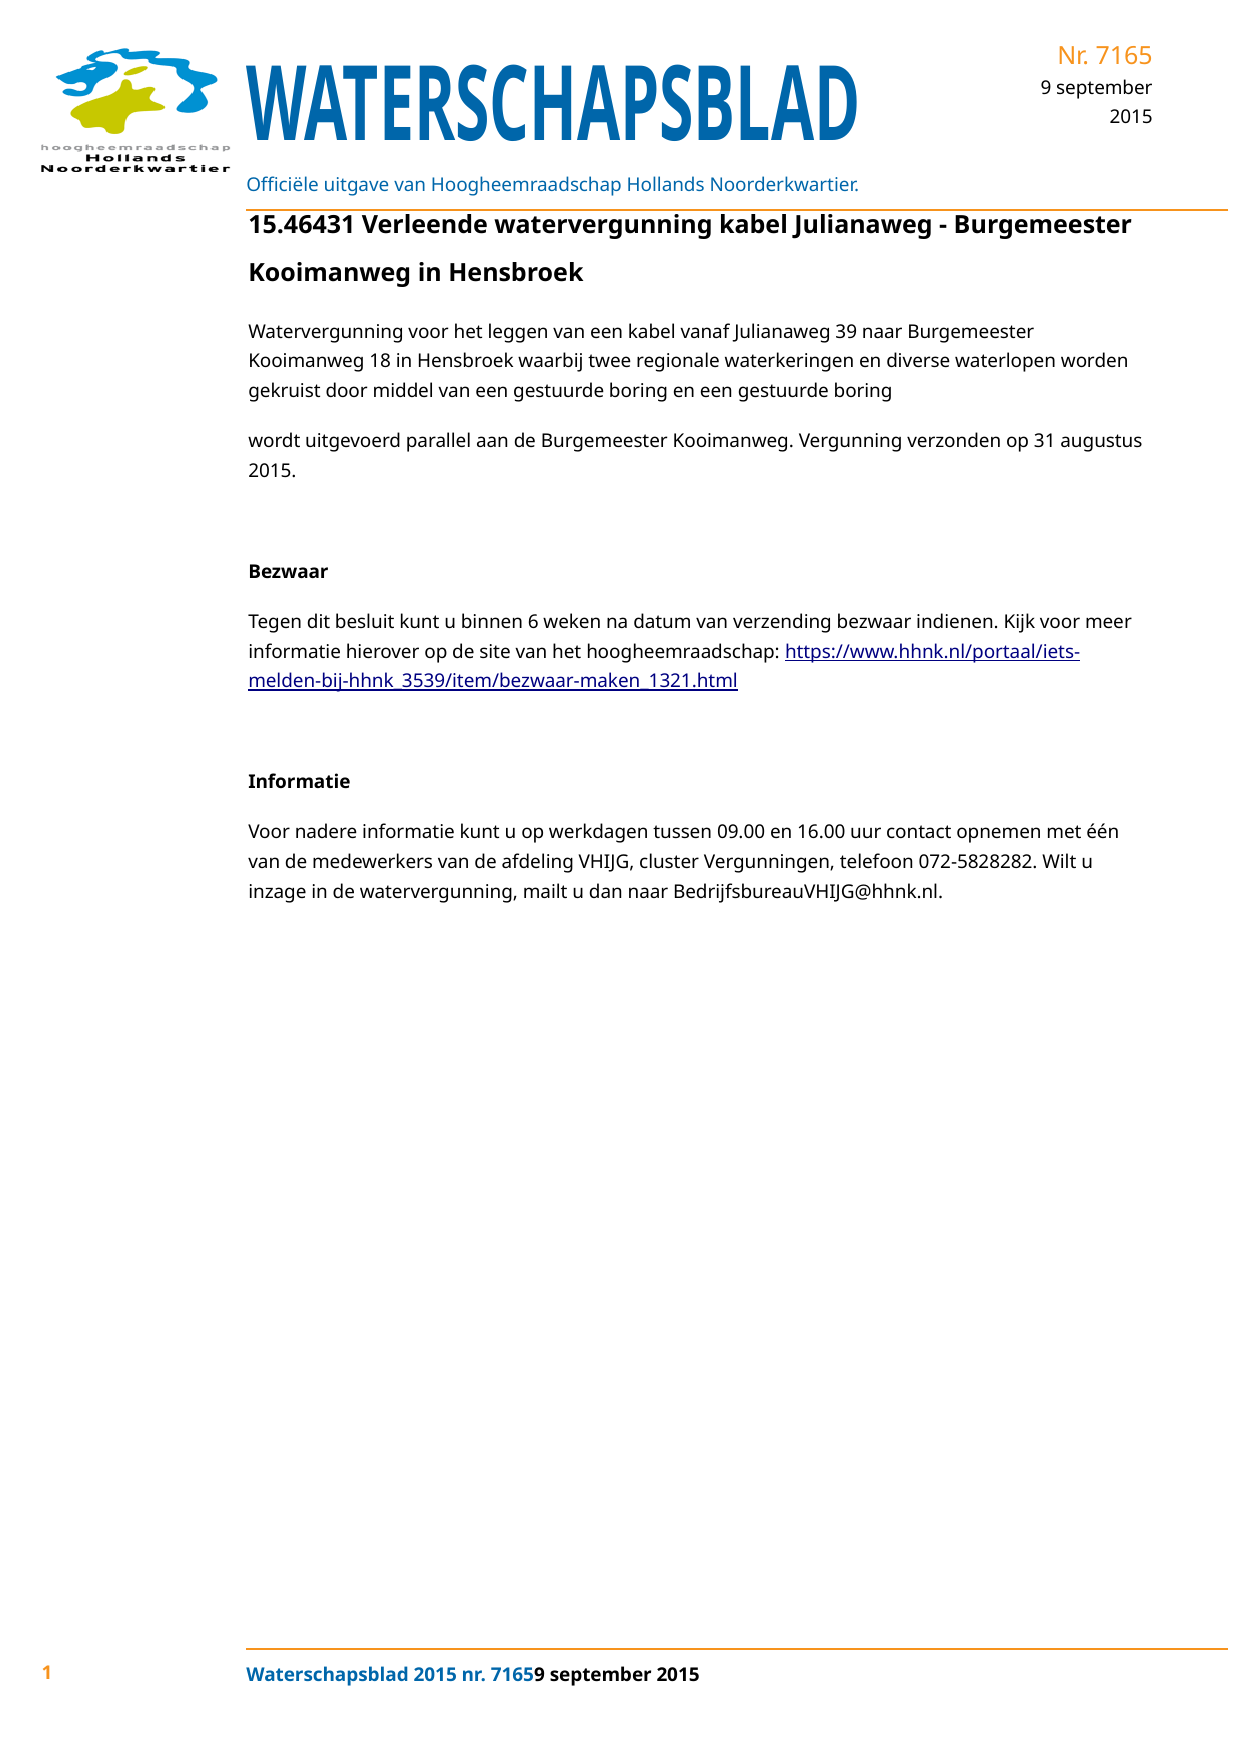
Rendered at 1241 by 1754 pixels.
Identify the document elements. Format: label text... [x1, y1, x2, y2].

picture [41, 47, 231, 172]
text Watervergunning voor het leggen van een kabel vanaf Julianaweg 39 naar Burgemeester Kooimanweg 18 in Hensbroek waarbij twee regionale waterkeringen en diverse waterlopen worden gekruist door middel van een gestuurde boring en een gestuurde boring [248, 318, 1152, 403]
text wordt uitgevoerd parallel aan de Burgemeester Kooimanweg. Vergunning verzonden op 31 augustus 2015. [248, 427, 1152, 483]
text Informatie [248, 768, 1152, 794]
text Bezwaar [248, 558, 1152, 584]
text 15.46431 Verleende watervergunning kabel Julianaweg - Burgemeester Kooimanweg in Hensbroek [248, 211, 1152, 288]
text Voor nadere informatie kunt u op werkdagen tussen 09.00 en 16.00 uur contact opnemen met één van de medewerkers van de afdeling VHIJG, cluster Vergunningen, telefoon 072-5828282. Wilt u inzage in de watervergunning, mailt u dan naar BedrijfsbureauVHIJG@hhnk.nl. [248, 819, 1152, 904]
text Tegen dit besluit kunt u binnen 6 weken na datum van verzending bezwaar indienen. Kijk voor meer informatie hierover op de site van het hoogheemraadschap: https://www.hhnk.nl/portaal/iets-melden-bij-hhnk_3539/item/bezwaar-maken_1321.html [248, 608, 1152, 693]
